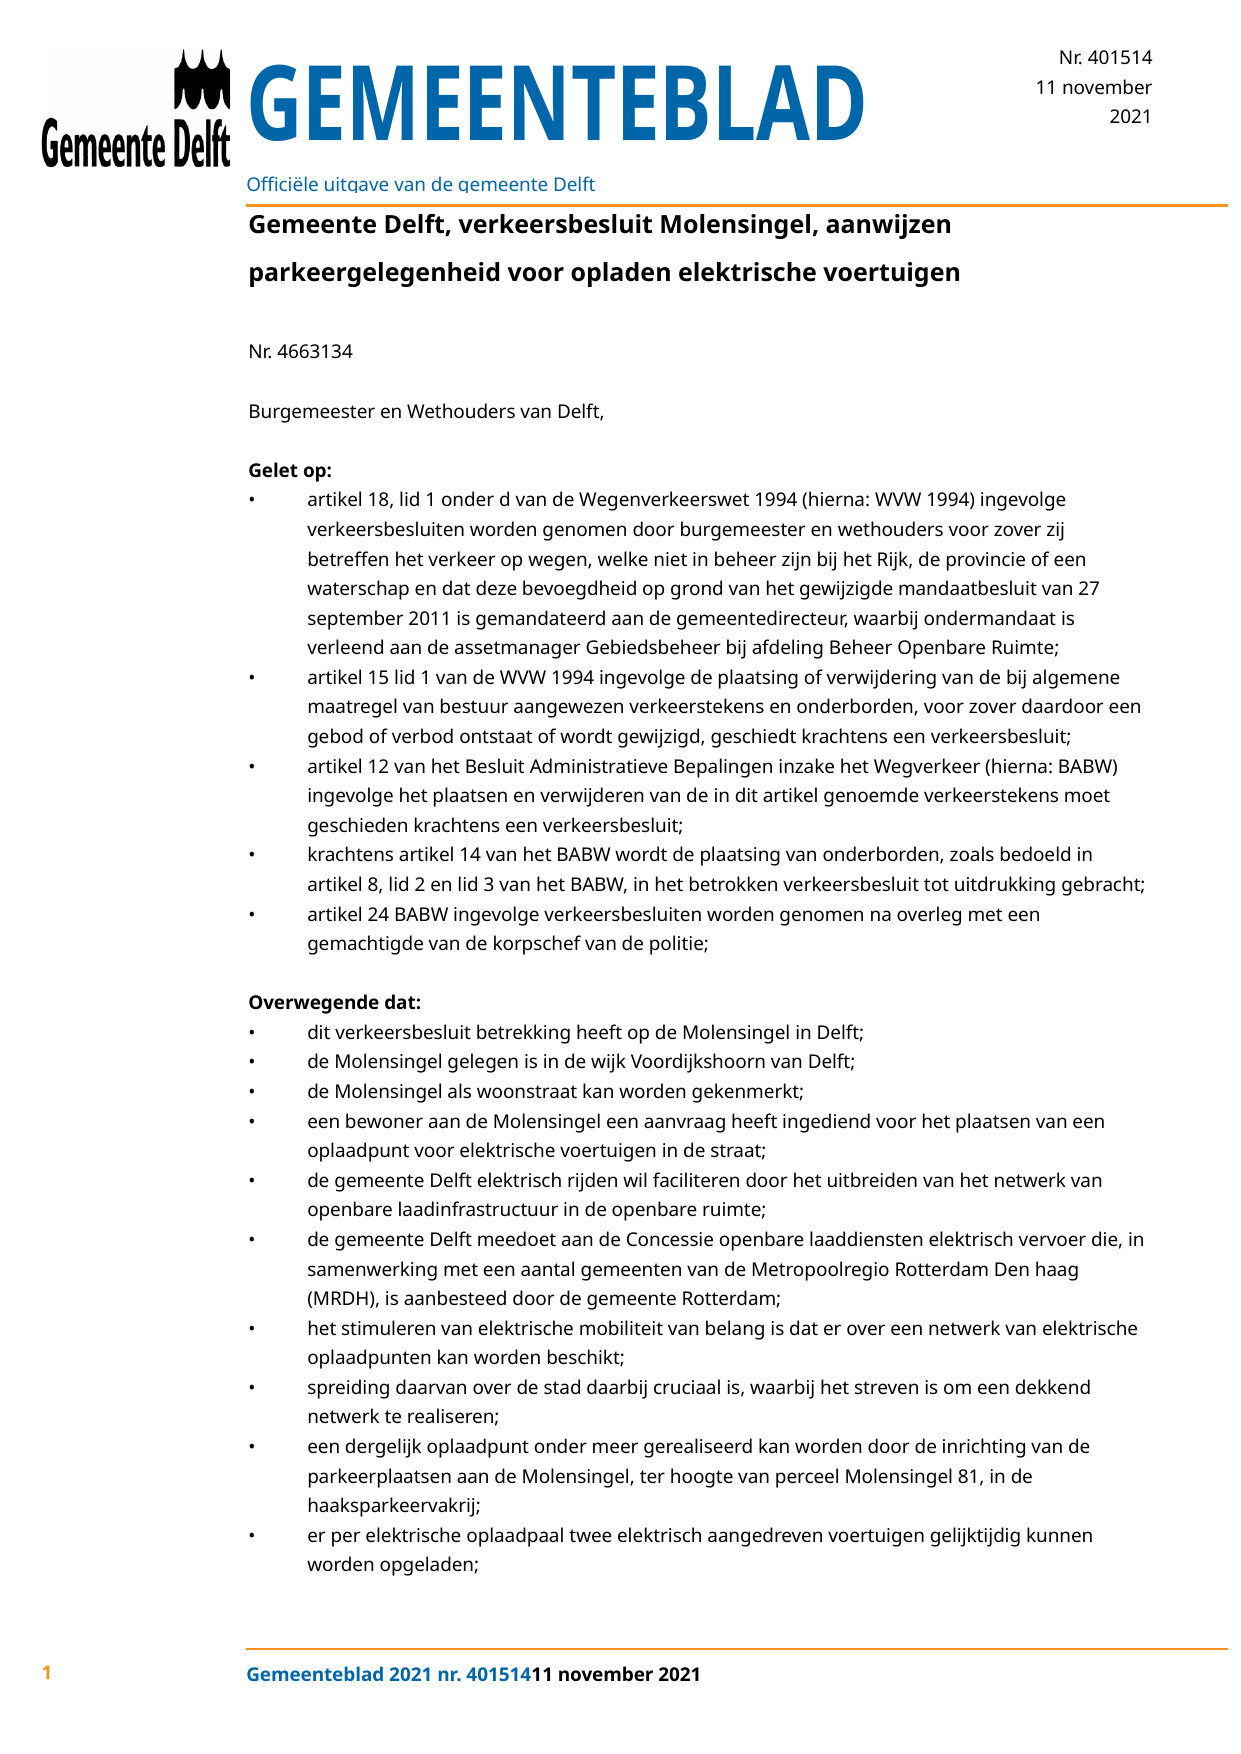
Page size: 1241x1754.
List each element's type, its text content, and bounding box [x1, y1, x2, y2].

list de Molensingel gelegen is in de wijk Voordijkshoorn van Delft; [248, 1049, 1152, 1074]
list de gemeente Delft meedoet aan de Concessie openbare laaddiensten elektrisch vervoer die, in samenwerking met een aantal gemeenten van de Metropoolregio Rotterdam Den haag (MRDH), is aanbesteed door de gemeente Rotterdam; [248, 1226, 1152, 1311]
list artikel 12 van het Besluit Administratieve Bepalingen inzake het Wegverkeer (hierna: BABW) ingevolge het plaatsen en verwijderen van de in dit artikel genoemde verkeerstekens moet geschieden krachtens een verkeersbesluit; [248, 753, 1152, 838]
list het stimuleren van elektrische mobiliteit van belang is dat er over een netwerk van elektrische oplaadpunten kan worden beschikt; [248, 1315, 1152, 1370]
list een bewoner aan de Molensingel een aanvraag heeft ingediend voor het plaatsen van een oplaadpunt voor elektrische voertuigen in de straat; [248, 1108, 1152, 1163]
text Burgemeester en Wethouders van Delft, [248, 398, 1152, 423]
list er per elektrische oplaadpaal twee elektrisch aangedreven voertuigen gelijktijdig kunnen worden opgeladen; [248, 1522, 1152, 1577]
text Overwegende dat: [248, 989, 1152, 1015]
list artikel 18, lid 1 onder d van de Wegenverkeerswet 1994 (hierna: WVW 1994) ingevolge verkeersbesluiten worden genomen door burgemeester en wethouders voor zover zij betreffen het verkeer op wegen, welke niet in beheer zijn bij het Rijk, de provincie of een waterschap en dat deze bevoegdheid op grond van het gewijzigde mandaatbesluit van 27 september 2011 is gemandateerd aan de gemeentedirecteur, waarbij ondermandaat is verleend aan de assetmanager Gebiedsbeheer bij afdeling Beheer Openbare Ruimte; [248, 487, 1152, 660]
picture [41, 47, 231, 172]
list de gemeente Delft elektrisch rijden wil faciliteren door het uitbreiden van het netwerk van openbare laadinfrastructuur in de openbare ruimte; [248, 1167, 1152, 1222]
list spreiding daarvan over de stad daarbij cruciaal is, waarbij het streven is om een dekkend netwerk te realiseren; [248, 1374, 1152, 1429]
text Nr. 4663134 [248, 339, 1152, 364]
text Gemeente Delft, verkeersbesluit Molensingel, aanwijzen parkeergelegenheid voor opladen elektrische voertuigen [248, 207, 1152, 288]
list de Molensingel als woonstraat kan worden gekenmerkt; [248, 1078, 1152, 1104]
list een dergelijk oplaadpunt onder meer gerealiseerd kan worden door de inrichting van de parkeerplaatsen aan de Molensingel, ter hoogte van perceel Molensingel 81, in de haaksparkeervakrij; [248, 1433, 1152, 1518]
list artikel 24 BABW ingevolge verkeersbesluiten worden genomen na overleg met een gemachtigde van de korpschef van de politie; [248, 901, 1152, 956]
text Gelet op: [248, 457, 1152, 483]
list artikel 15 lid 1 van de WVW 1994 ingevolge de plaatsing of verwijdering van de bij algemene maatregel van bestuur aangewezen verkeerstekens en onderborden, voor zover daardoor een gebod of verbod ontstaat of wordt gewijzigd, geschiedt krachtens een verkeersbesluit; [248, 664, 1152, 749]
list dit verkeersbesluit betrekking heeft op de Molensingel in Delft; [248, 1019, 1152, 1045]
list krachtens artikel 14 van het BABW wordt de plaatsing van onderborden, zoals bedoeld in artikel 8, lid 2 en lid 3 van het BABW, in het betrokken verkeersbesluit tot uitdrukking gebracht; [248, 842, 1152, 897]
